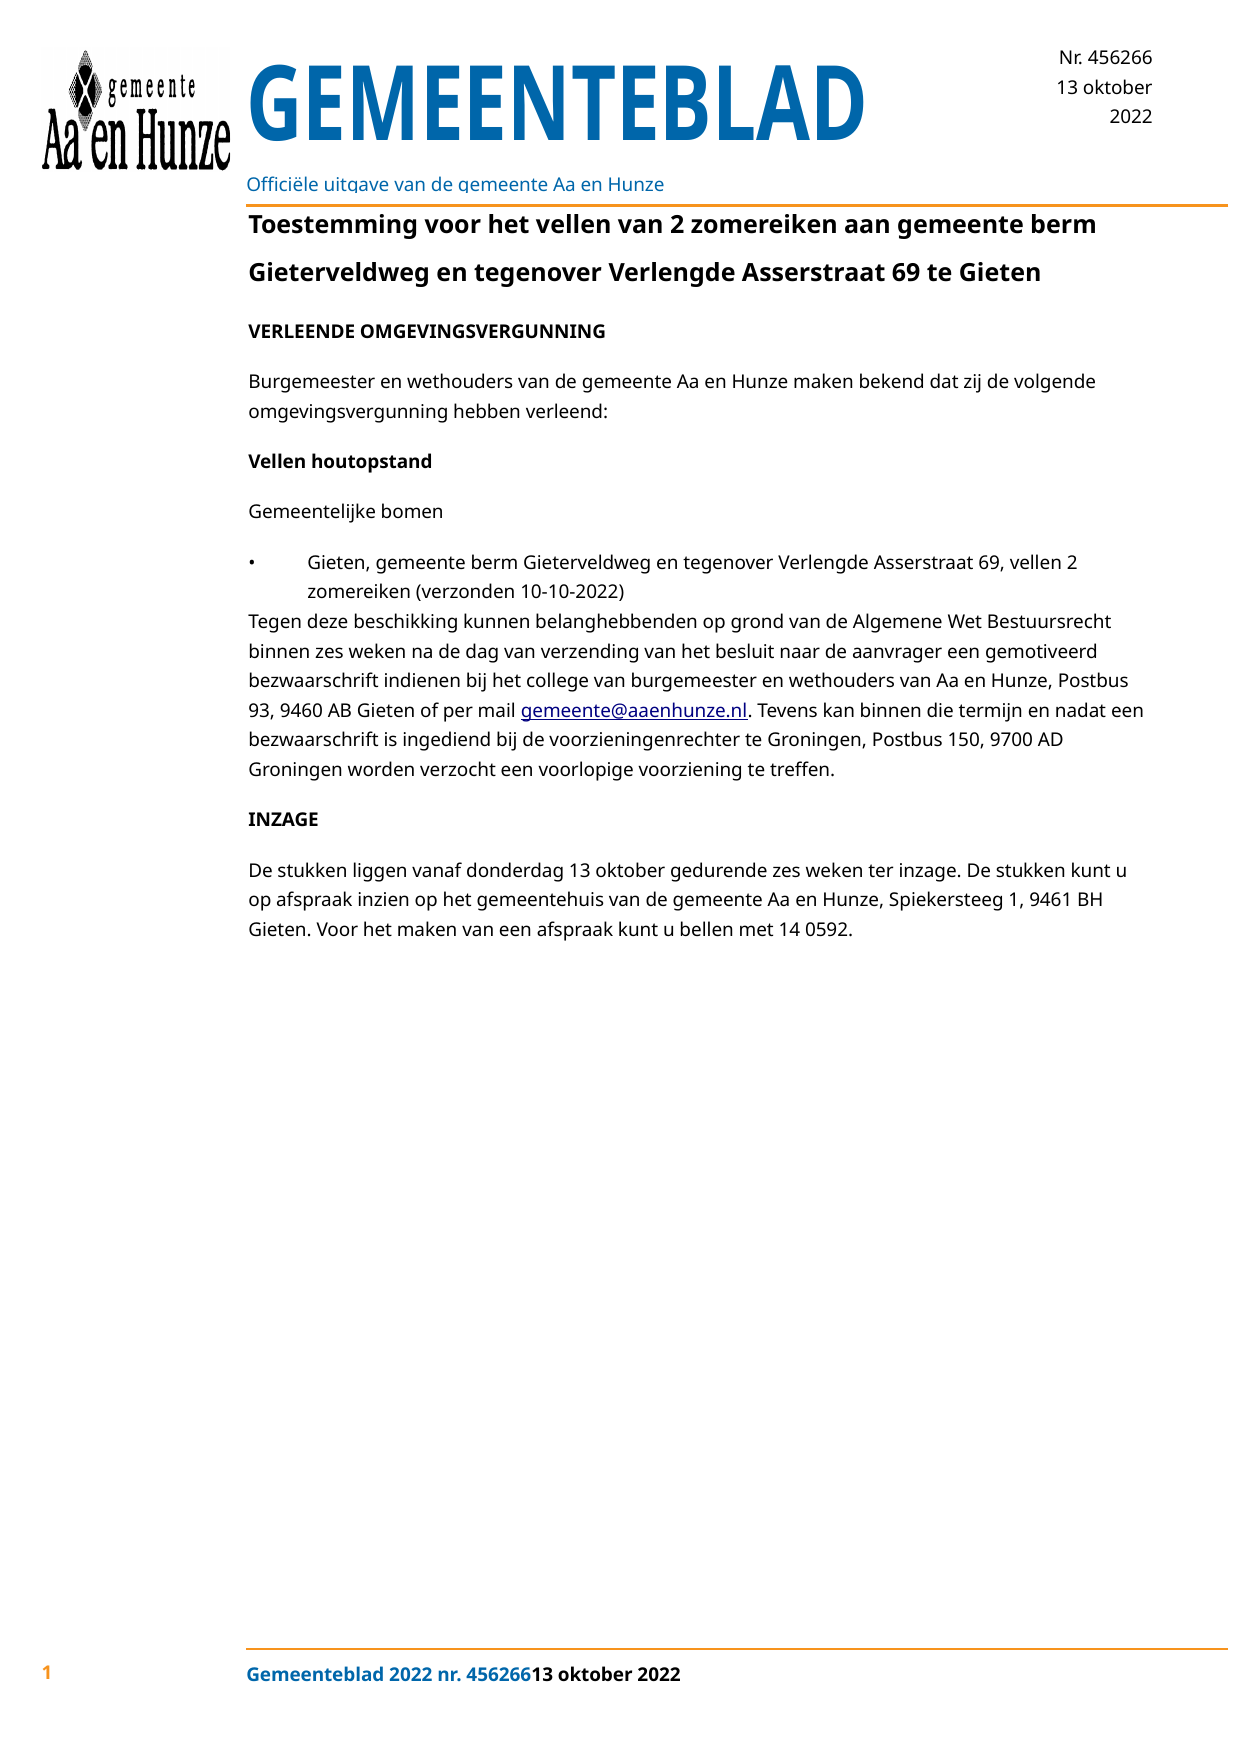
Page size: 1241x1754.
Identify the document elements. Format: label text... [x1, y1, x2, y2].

text INZAGE [248, 807, 1152, 832]
text Tegen deze beschikking kunnen belanghebbenden op grond van de Algemene Wet Bestuursrecht binnen zes weken na de dag van verzending van het besluit naar de aanvrager een gemotiveerd bezwaarschrift indienen bij het college van burgemeester en wethouders van Aa en Hunze, Postbus 93, 9460 AB Gieten of per mail gemeente@aaenhunze.nl. Tevens kan binnen die termijn en nadat een bezwaarschrift is ingediend bij de voorzieningenrechter te Groningen, Postbus 150, 9700 AD Groningen worden verzocht een voorlopige voorziening te treffen. [248, 608, 1152, 782]
text Toestemming voor het vellen van 2 zomereiken aan gemeente berm Gieterveldweg en tegenover Verlengde Asserstraat 69 te Gieten [248, 207, 1152, 288]
picture [41, 47, 231, 172]
text Vellen houtopstand [248, 448, 1152, 474]
text VERLEENDE OMGEVINGSVERGUNNING [248, 318, 1152, 344]
list Gieten, gemeente berm Gieterveldweg en tegenover Verlengde Asserstraat 69, vellen 2 zomereiken (verzonden 10-10-2022) [248, 549, 1152, 604]
text Gemeentelijke bomen [248, 499, 1152, 524]
text De stukken liggen vanaf donderdag 13 oktober gedurende zes weken ter inzage. De stukken kunt u op afspraak inzien op het gemeentehuis van de gemeente Aa en Hunze, Spiekersteeg 1, 9461 BH Gieten. Voor het maken van een afspraak kunt u bellen met 14 0592. [248, 857, 1152, 942]
text Burgemeester en wethouders van de gemeente Aa en Hunze maken bekend dat zij de volgende omgevingsvergunning hebben verleend: [248, 368, 1152, 424]
